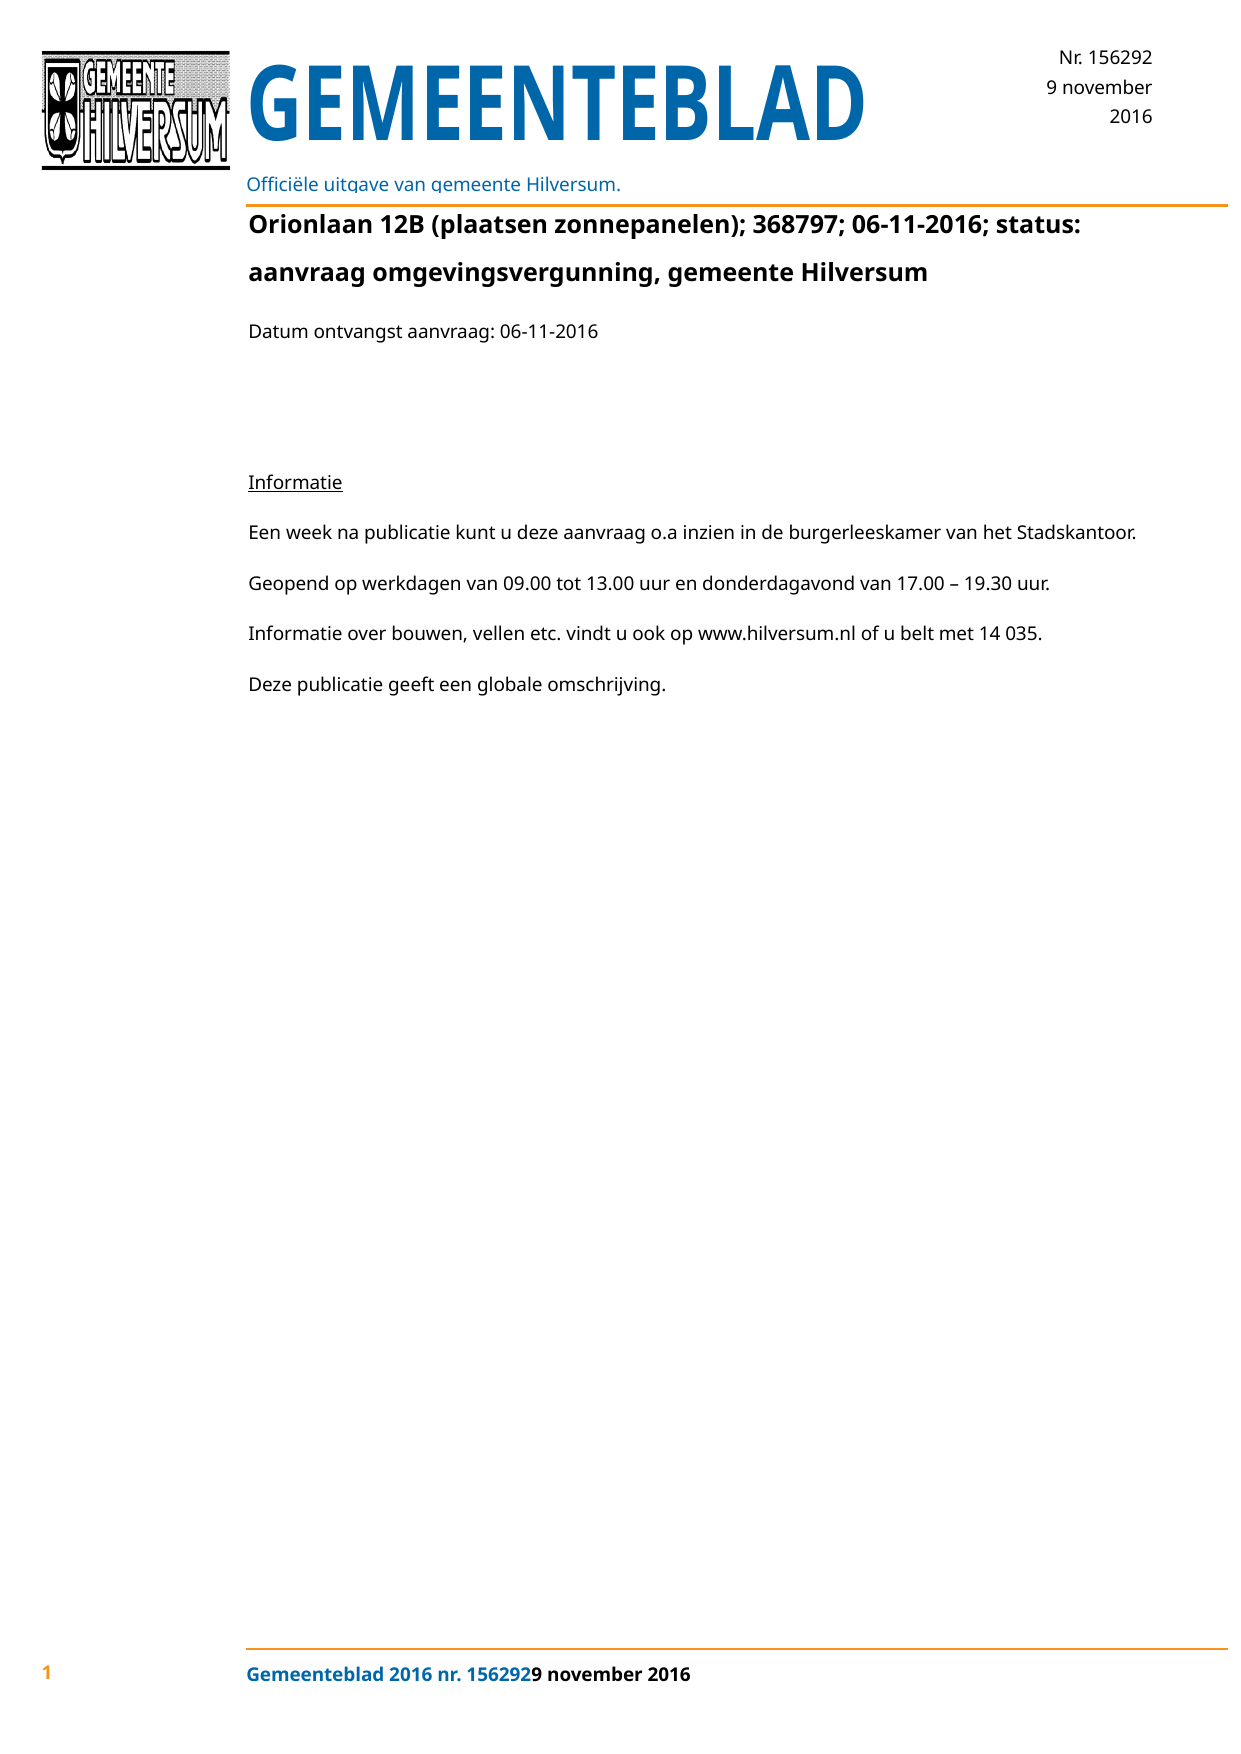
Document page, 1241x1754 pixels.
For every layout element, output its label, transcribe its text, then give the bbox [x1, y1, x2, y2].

text Geopend op werkdagen van 09.00 tot 13.00 uur en donderdagavond van 17.00 – 19.30 uur. [248, 570, 1152, 596]
text Informatie [248, 469, 1152, 495]
text Een week na publicatie kunt u deze aanvraag o.a inzien in de burgerleeskamer van het Stadskantoor. [248, 519, 1152, 545]
text Deze publicatie geeft een globale omschrijving. [248, 671, 1152, 697]
text Datum ontvangst aanvraag: 06-11-2016 [248, 318, 1152, 344]
text Orionlaan 12B (plaatsen zonnepanelen); 368797; 06-11-2016; status: aanvraag omgevingsvergunning, gemeente Hilversum [248, 207, 1152, 288]
text Informatie over bouwen, vellen etc. vindt u ook op www.hilversum.nl of u belt met 14 035. [248, 620, 1152, 646]
picture [41, 47, 231, 172]
